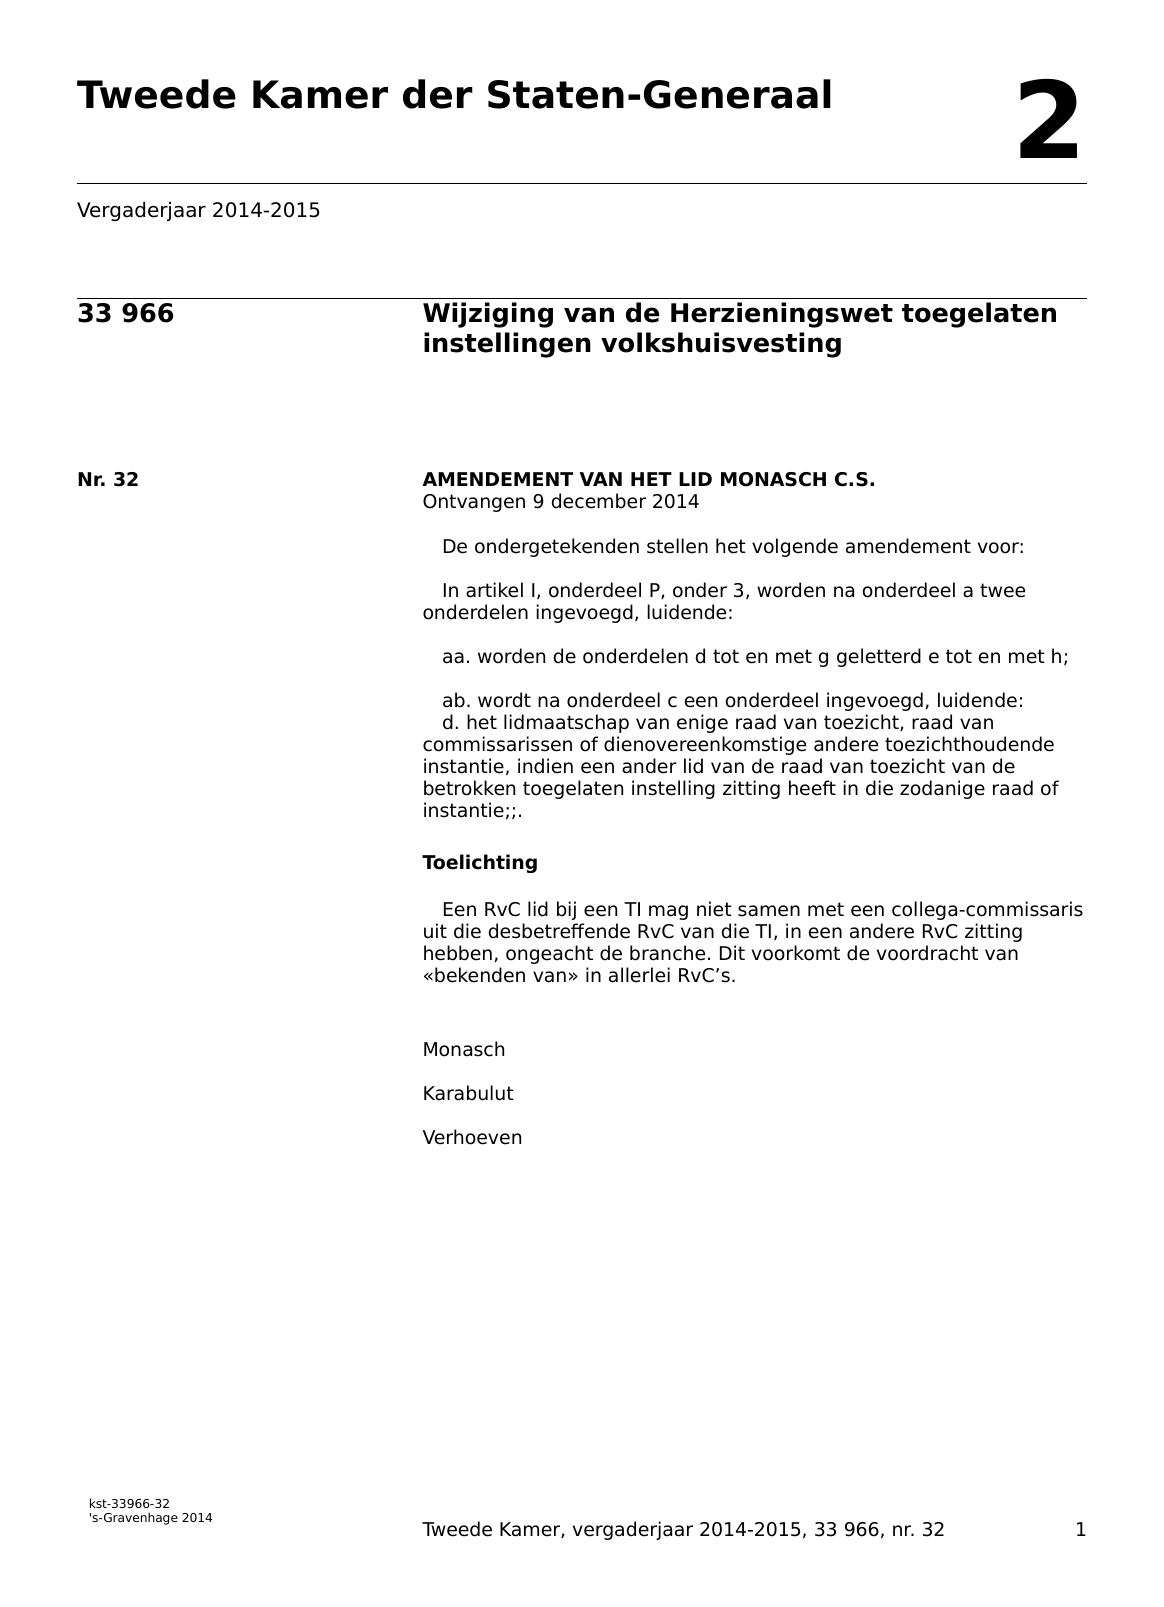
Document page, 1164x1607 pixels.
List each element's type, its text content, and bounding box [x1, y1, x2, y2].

text Ontvangen 9 december 2014 [422, 491, 1087, 513]
text 's-Gravenhage 2014 [88, 1511, 323, 1525]
subtitle Toelichting [422, 852, 1087, 874]
text Een RvC lid bij een TI mag niet samen met een collega-commissaris uit die desbetreffende RvC van die TI, in een andere RvC zitting hebben, ongeacht de branche. Dit voorkomt de voordracht van «bekenden van» in allerlei RvC’s. [422, 899, 1087, 987]
text In artikel I, onderdeel P, onder 3, worden na onderdeel a twee onderdelen ingevoegd, luidende: [422, 580, 1087, 624]
text ab. wordt na onderdeel c een onderdeel ingevoegd, luidende: [422, 690, 1087, 712]
text De ondergetekenden stellen het volgende amendement voor: [422, 536, 1087, 557]
text Monasch Karabulut Verhoeven [422, 1017, 1087, 1149]
text aa. worden de onderdelen d tot en met g geletterd e tot en met h; [422, 646, 1087, 668]
table_cell Vergaderjaar 2014-2015 [77, 184, 1087, 298]
text d. het lidmaatschap van enige raad van toezicht, raad van commissarissen of dienovereenkomstige andere toezichthoudende instantie, indien een ander lid van de raad van toezicht van de betrokken toegelaten instelling zitting heeft in die zodanige raad of instantie;;. [422, 712, 1087, 822]
subtitle Nr. 32 AMENDEMENT VAN HET LID MONASCH C.S. [77, 469, 1087, 491]
subtitle 33 966 Wijziging van de Herzieningswet toegelaten instellingen volkshuisvesting [77, 299, 1087, 358]
table_header Tweede Kamer der Staten-Generaal [77, 59, 886, 183]
text kst-33966-32 [88, 1497, 323, 1511]
table_header 2 [886, 59, 1087, 183]
